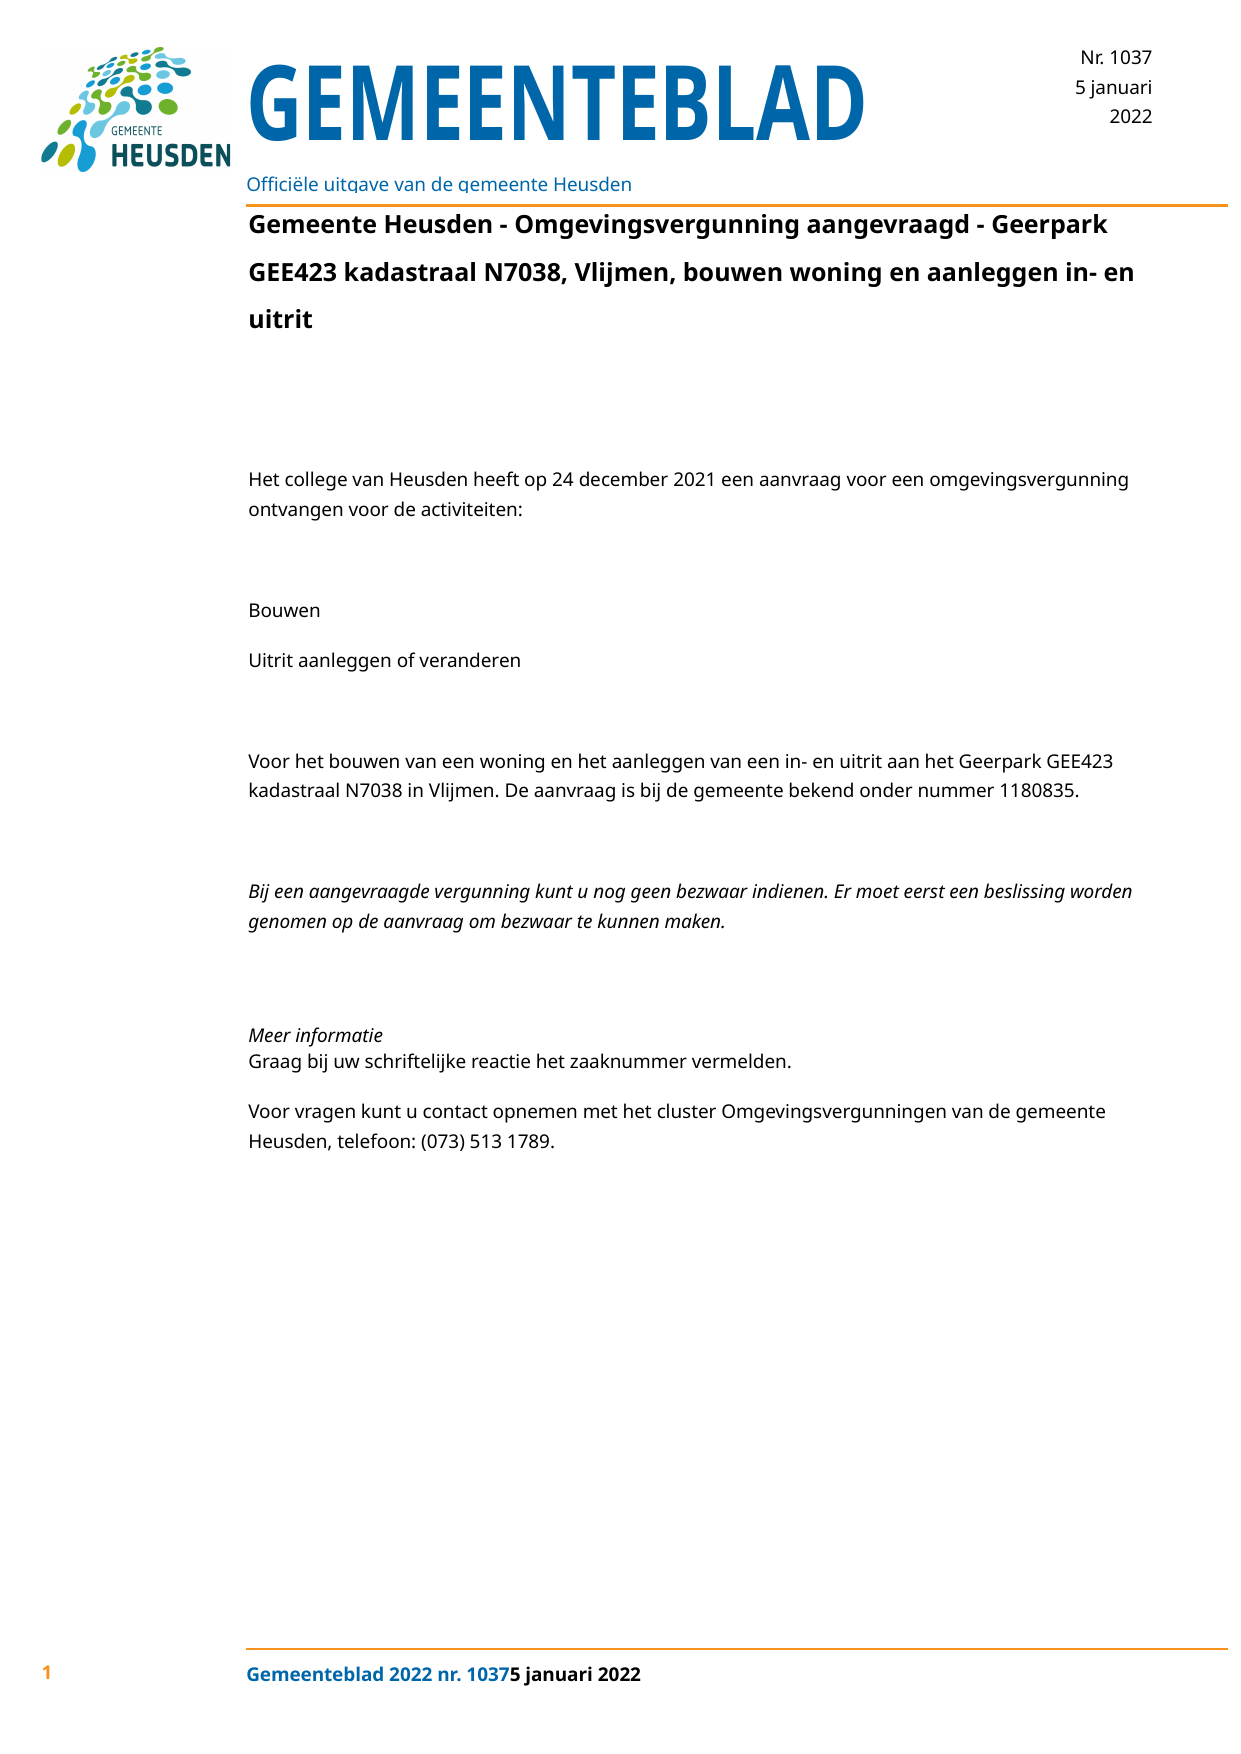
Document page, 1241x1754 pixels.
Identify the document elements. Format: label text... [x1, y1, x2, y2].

text Uitrit aanleggen of veranderen [248, 647, 1152, 673]
text Voor het bouwen van een woning en het aanleggen van een in- en uitrit aan het Geerpark GEE423 kadastraal N7038 in Vlijmen. De aanvraag is bij de gemeente bekend onder nummer 1180835. [248, 748, 1152, 803]
text Het college van Heusden heeft op 24 december 2021 een aanvraag voor een omgevingsvergunning ontvangen voor de activiteiten: [248, 466, 1152, 522]
text Gemeente Heusden - Omgevingsvergunning aangevraagd - Geerpark GEE423 kadastraal N7038, Vlijmen, bouwen woning en aanleggen in- en uitrit [248, 207, 1152, 336]
text Meer informatie [248, 1022, 1152, 1048]
text Bij een aangevraagde vergunning kunt u nog geen bezwaar indienen. Er moet eerst een beslissing worden genomen op de aanvraag om bezwaar te kunnen maken. [248, 878, 1152, 934]
text Bouwen [248, 597, 1152, 622]
text Graag bij uw schriftelijke reactie het zaaknummer vermelden. [248, 1048, 1152, 1074]
picture [41, 47, 231, 172]
text Voor vragen kunt u contact opnemen met het cluster Omgevingsvergunningen van de gemeente Heusden, telefoon: (073) 513 1789. [248, 1098, 1152, 1154]
